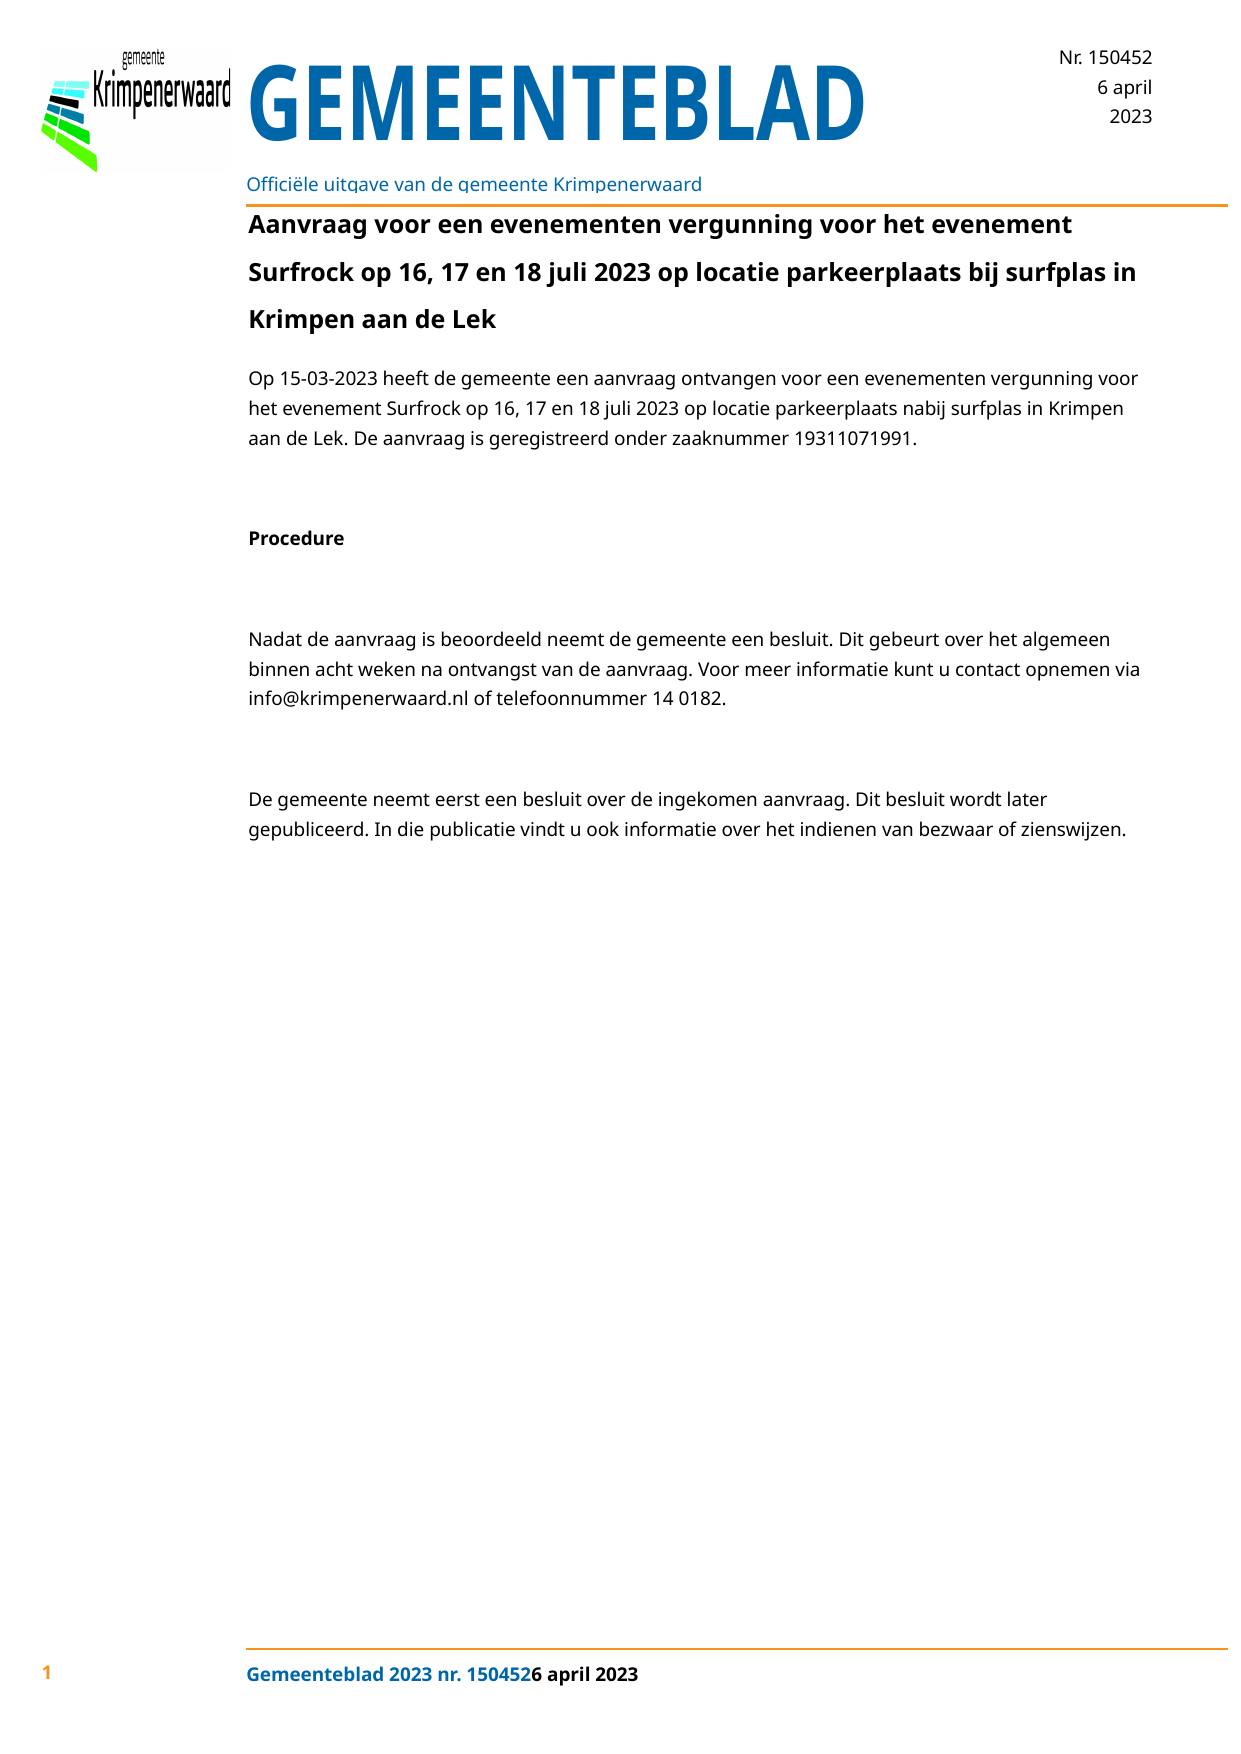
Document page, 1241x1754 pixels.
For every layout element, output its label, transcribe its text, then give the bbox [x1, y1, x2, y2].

text Aanvraag voor een evenementen vergunning voor het evenement Surfrock op 16, 17 en 18 juli 2023 op locatie parkeerplaats bij surfplas in Krimpen aan de Lek [248, 207, 1152, 336]
text Procedure [248, 526, 1152, 551]
text Op 15-03-2023 heeft de gemeente een aanvraag ontvangen voor een evenementen vergunning voor het evenement Surfrock op 16, 17 en 18 juli 2023 op locatie parkeerplaats nabij surfplas in Krimpen aan de Lek. De aanvraag is geregistreerd onder zaaknummer 19311071991. [248, 366, 1152, 450]
text Nadat de aanvraag is beoordeeld neemt de gemeente een besluit. Dit gebeurt over het algemeen binnen acht weken na ontvangst van de aanvraag. Voor meer informatie kunt u contact opnemen via info@krimpenerwaard.nl of telefoonnummer 14 0182. [248, 626, 1152, 711]
text De gemeente neemt eerst een besluit over de ingekomen aanvraag. Dit besluit wordt later gepubliceerd. In die publicatie vindt u ook informatie over het indienen van bezwaar of zienswijzen. [248, 786, 1152, 842]
picture [41, 47, 231, 172]
